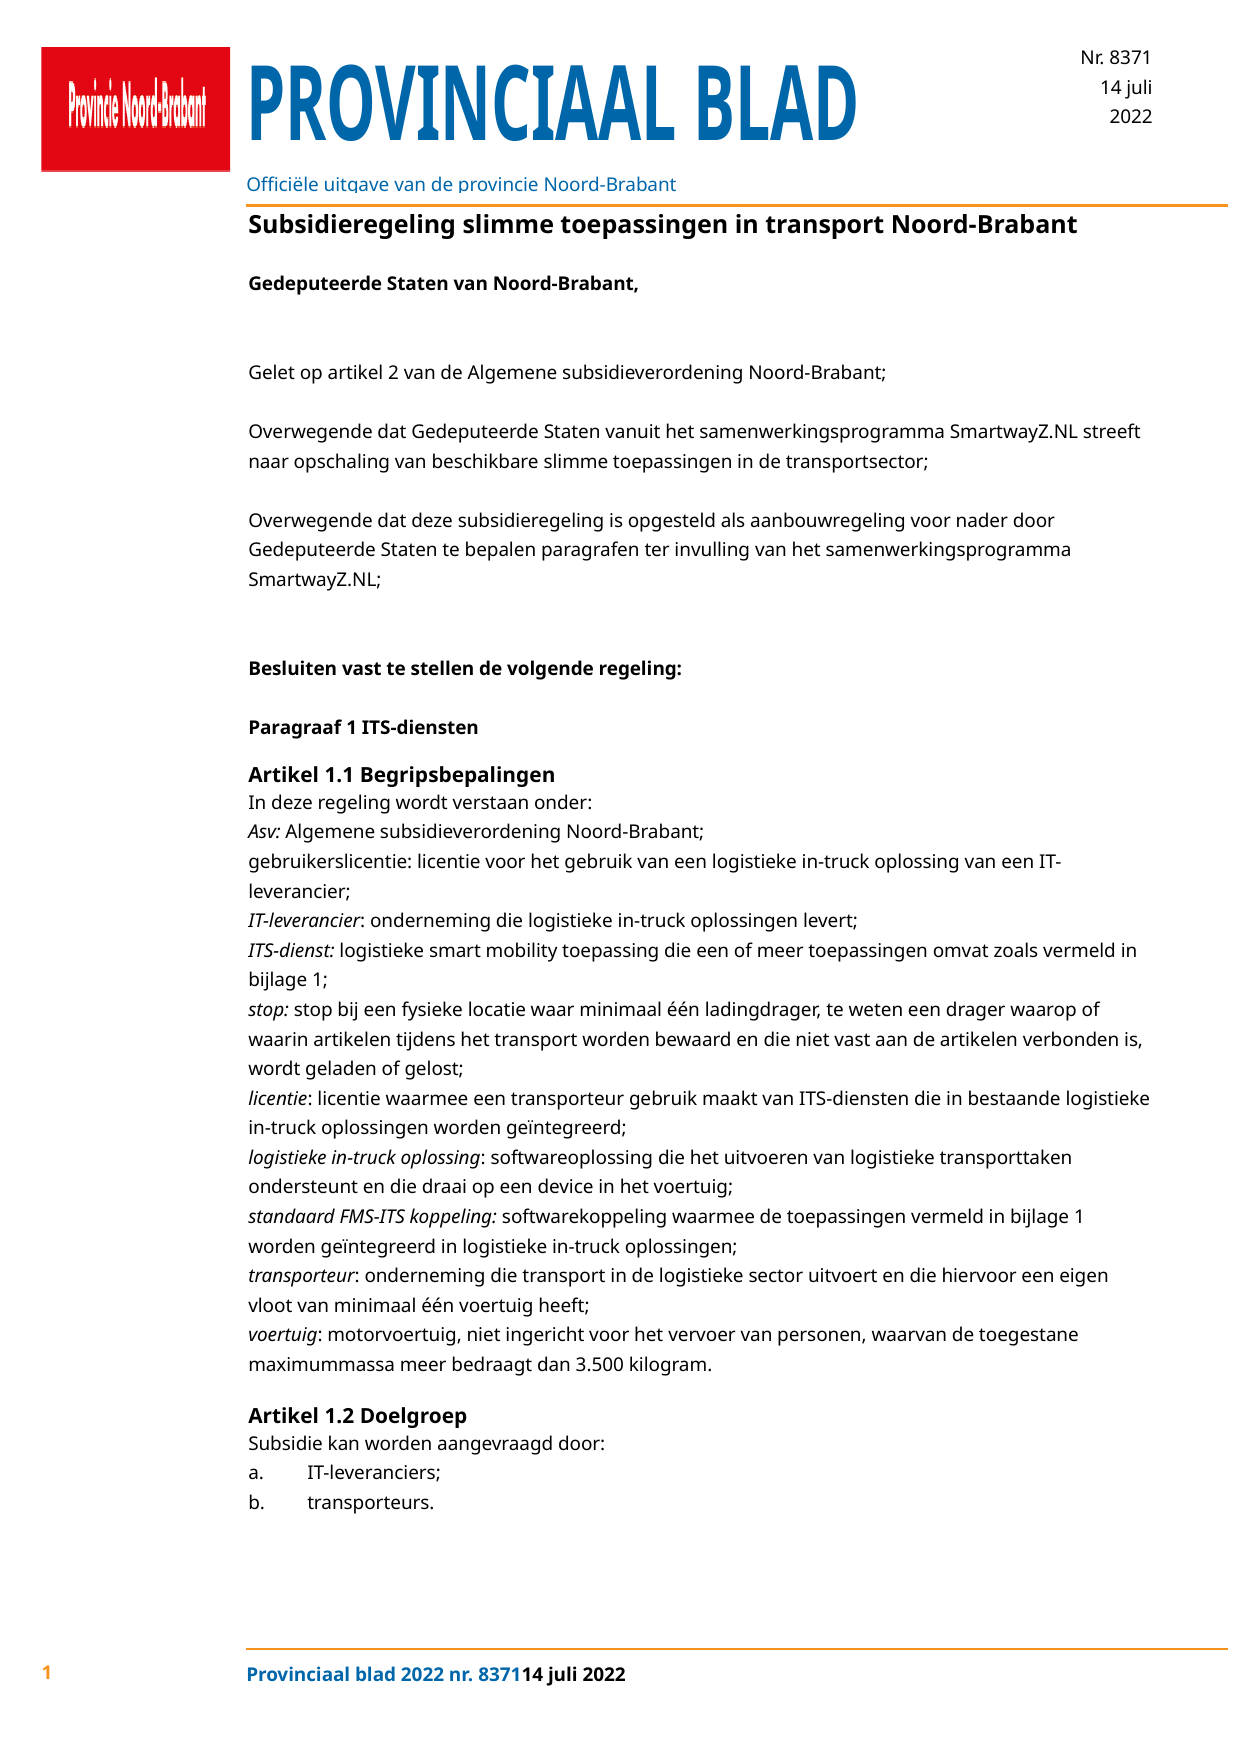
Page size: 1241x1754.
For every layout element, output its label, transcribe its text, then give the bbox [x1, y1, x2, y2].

list transporteurs. [248, 1489, 1152, 1515]
text Subsidieregeling slimme toepassingen in transport Noord-Brabant [248, 207, 1152, 241]
text voertuig: motorvoertuig, niet ingericht voor het vervoer van personen, waarvan de toegestane maximummassa meer bedraagt dan 3.500 kilogram. [248, 1322, 1152, 1377]
picture [41, 47, 231, 172]
text In deze regeling wordt verstaan onder: [248, 789, 1152, 815]
text Artikel 1.2 Doelgroep [248, 1402, 1152, 1430]
list IT-leveranciers; [248, 1459, 1152, 1485]
text stop: stop bij een fysieke locatie waar minimaal één ladingdrager, te weten een drager waarop of waarin artikelen tijdens het transport worden bewaard en die niet vast aan de artikelen verbonden is, wordt geladen of gelost; [248, 996, 1152, 1081]
text Gedeputeerde Staten van Noord-Brabant, [248, 270, 1152, 296]
text standaard FMS-ITS koppeling: softwarekoppeling waarmee de toepassingen vermeld in bijlage 1 worden geïntegreerd in logistieke in-truck oplossingen; [248, 1203, 1152, 1258]
text gebruikerslicentie: licentie voor het gebruik van een logistieke in-truck oplossing van een IT-leverancier; [248, 848, 1152, 903]
text Asv: Algemene subsidieverordening Noord-Brabant; [248, 819, 1152, 844]
text transporteur: onderneming die transport in de logistieke sector uitvoert en die hiervoor een eigen vloot van minimaal één voertuig heeft; [248, 1262, 1152, 1318]
text Overwegende dat deze subsidieregeling is opgesteld als aanbouwregeling voor nader door Gedeputeerde Staten te bepalen paragrafen ter invulling van het samenwerkingsprogramma SmartwayZ.NL; [248, 507, 1152, 592]
text IT-leverancier: onderneming die logistieke in-truck oplossingen levert; [248, 907, 1152, 933]
text Paragraaf 1 ITS-diensten [248, 714, 1152, 740]
text Subsidie kan worden aangevraagd door: [248, 1430, 1152, 1456]
text Artikel 1.1 Begripsbepalingen [248, 761, 1152, 789]
text Gelet op artikel 2 van de Algemene subsidieverordening Noord-Brabant; [248, 359, 1152, 385]
text licentie: licentie waarmee een transporteur gebruik maakt van ITS-diensten die in bestaande logistieke in-truck oplossingen worden geïntegreerd; [248, 1085, 1152, 1140]
text Overwegende dat Gedeputeerde Staten vanuit het samenwerkingsprogramma SmartwayZ.NL streeft naar opschaling van beschikbare slimme toepassingen in de transportsector; [248, 418, 1152, 473]
text ITS-dienst: logistieke smart mobility toepassing die een of meer toepassingen omvat zoals vermeld in bijlage 1; [248, 937, 1152, 992]
text logistieke in-truck oplossing: softwareoplossing die het uitvoeren van logistieke transporttaken ondersteunt en die draai op een device in het voertuig; [248, 1144, 1152, 1199]
text Besluiten vast te stellen de volgende regeling: [248, 655, 1152, 681]
